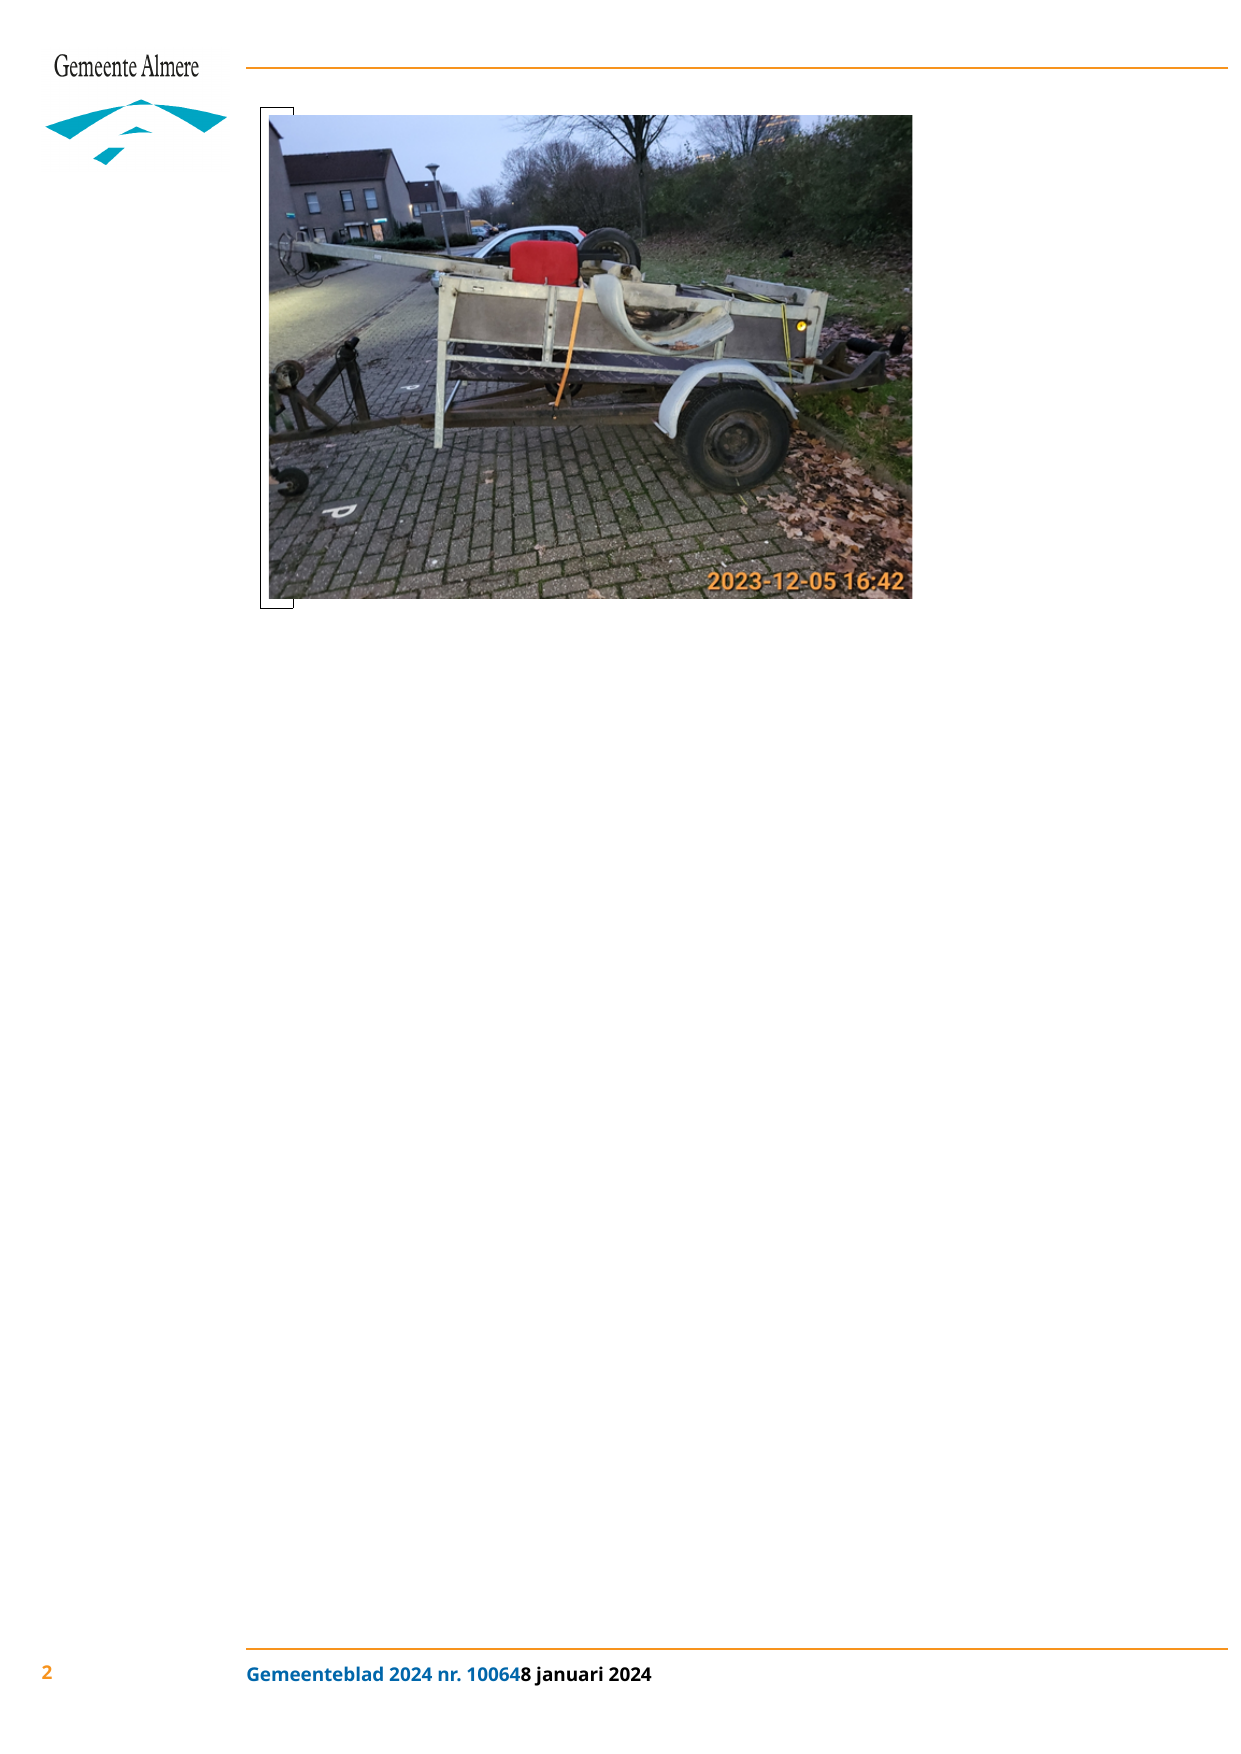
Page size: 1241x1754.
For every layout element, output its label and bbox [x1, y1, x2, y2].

picture [41, 47, 231, 172]
picture [268, 115, 913, 599]
